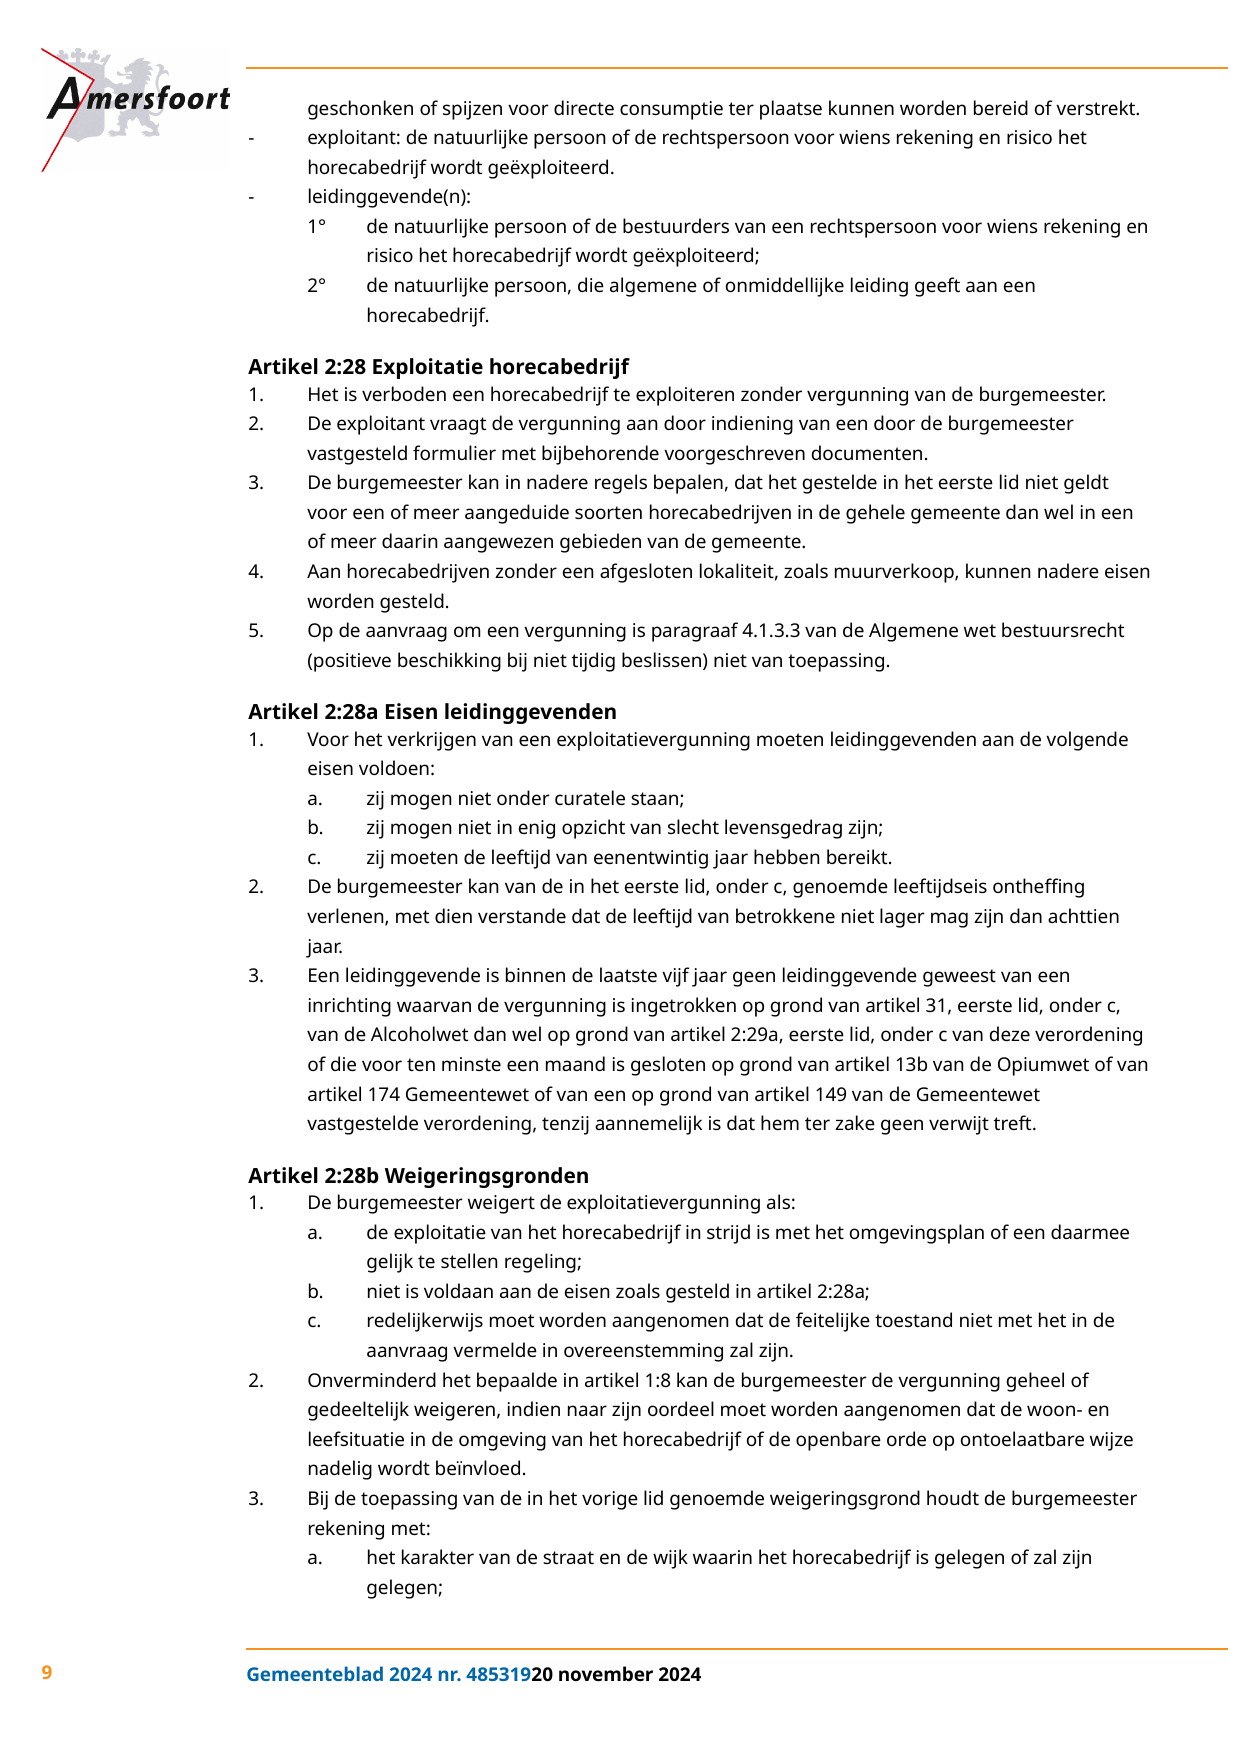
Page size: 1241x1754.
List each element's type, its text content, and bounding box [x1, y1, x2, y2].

list Het is verboden een horecabedrijf te exploiteren zonder vergunning van de burgemeester. [248, 381, 1152, 406]
list niet is voldaan aan de eisen zoals gesteld in artikel 2:28a; [307, 1278, 1152, 1304]
list redelijkerwijs moet worden aangenomen dat de feitelijke toestand niet met het in de aanvraag vermelde in overeenstemming zal zijn. [307, 1308, 1152, 1363]
list het karakter van de straat en de wijk waarin het horecabedrijf is gelegen of zal zijn gelegen; [307, 1544, 1152, 1599]
list zij mogen niet onder curatele staan; [307, 785, 1152, 811]
list De exploitant vraagt de vergunning aan door indiening van een door de burgemeester vastgesteld formulier met bijbehorende voorgeschreven documenten. [248, 410, 1152, 466]
list Een leidinggevende is binnen de laatste vijf jaar geen leidinggevende geweest van een inrichting waarvan de vergunning is ingetrokken op grond van artikel 31, eerste lid, onder c, van de Alcoholwet dan wel op grond van artikel 2:29a, eerste lid, onder c van deze verordening of die voor ten minste een maand is gesloten op grond van artikel 13b van de Opiumwet of van artikel 174 Gemeentewet of van een op grond van artikel 149 van de Gemeentewet vastgestelde verordening, tenzij aannemelijk is dat hem ter zake geen verwijt treft. [248, 962, 1152, 1136]
list de exploitatie van het horecabedrijf in strijd is met het omgevingsplan of een daarmee gelijk te stellen regeling; [307, 1219, 1152, 1274]
list zij moeten de leeftijd van eenentwintig jaar hebben bereikt. [307, 844, 1152, 870]
picture [41, 47, 231, 172]
list Aan horecabedrijven zonder een afgesloten lokaliteit, zoals muurverkoop, kunnen nadere eisen worden gesteld. [248, 558, 1152, 613]
list exploitant: de natuurlijke persoon of de rechtspersoon voor wiens rekening en risico het horecabedrijf wordt geëxploiteerd. [248, 124, 1152, 180]
list geschonken of spijzen voor directe consumptie ter plaatse kunnen worden bereid of verstrekt. [248, 95, 1152, 121]
list de natuurlijke persoon, die algemene of onmiddellijke leiding geeft aan een horecabedrijf. [307, 272, 1152, 328]
list leidinggevende(n): [248, 183, 1152, 209]
list Bij de toepassing van de in het vorige lid genoemde weigeringsgrond houdt de burgemeester rekening met: [248, 1485, 1152, 1540]
list zij mogen niet in enig opzicht van slecht levensgedrag zijn; [307, 814, 1152, 840]
list De burgemeester weigert de exploitatievergunning als: [248, 1189, 1152, 1215]
list Op de aanvraag om een vergunning is paragraaf 4.1.3.3 van de Algemene wet bestuursrecht (positieve beschikking bij niet tijdig beslissen) niet van toepassing. [248, 617, 1152, 673]
text Artikel 2:28 Exploitatie horecabedrijf [248, 352, 1152, 381]
list Onverminderd het bepaalde in artikel 1:8 kan de burgemeester de vergunning geheel of gedeeltelijk weigeren, indien naar zijn oordeel moet worden aangenomen dat de woon- en leefsituatie in de omgeving van het horecabedrijf of de openbare orde op ontoelaatbare wijze nadelig wordt beïnvloed. [248, 1367, 1152, 1481]
text Artikel 2:28a Eisen leidinggevenden [248, 697, 1152, 726]
list De burgemeester kan van de in het eerste lid, onder c, genoemde leeftijdseis ontheffing verlenen, met dien verstande dat de leeftijd van betrokkene niet lager mag zijn dan achttien jaar. [248, 874, 1152, 959]
list De burgemeester kan in nadere regels bepalen, dat het gestelde in het eerste lid niet geldt voor een of meer aangeduide soorten horecabedrijven in de gehele gemeente dan wel in een of meer daarin aangewezen gebieden van de gemeente. [248, 469, 1152, 554]
text Artikel 2:28b Weigeringsgronden [248, 1161, 1152, 1189]
list Voor het verkrijgen van een exploitatievergunning moeten leidinggevenden aan de volgende eisen voldoen: [248, 726, 1152, 781]
list de natuurlijke persoon of de bestuurders van een rechtspersoon voor wiens rekening en risico het horecabedrijf wordt geëxploiteerd; [307, 213, 1152, 268]
